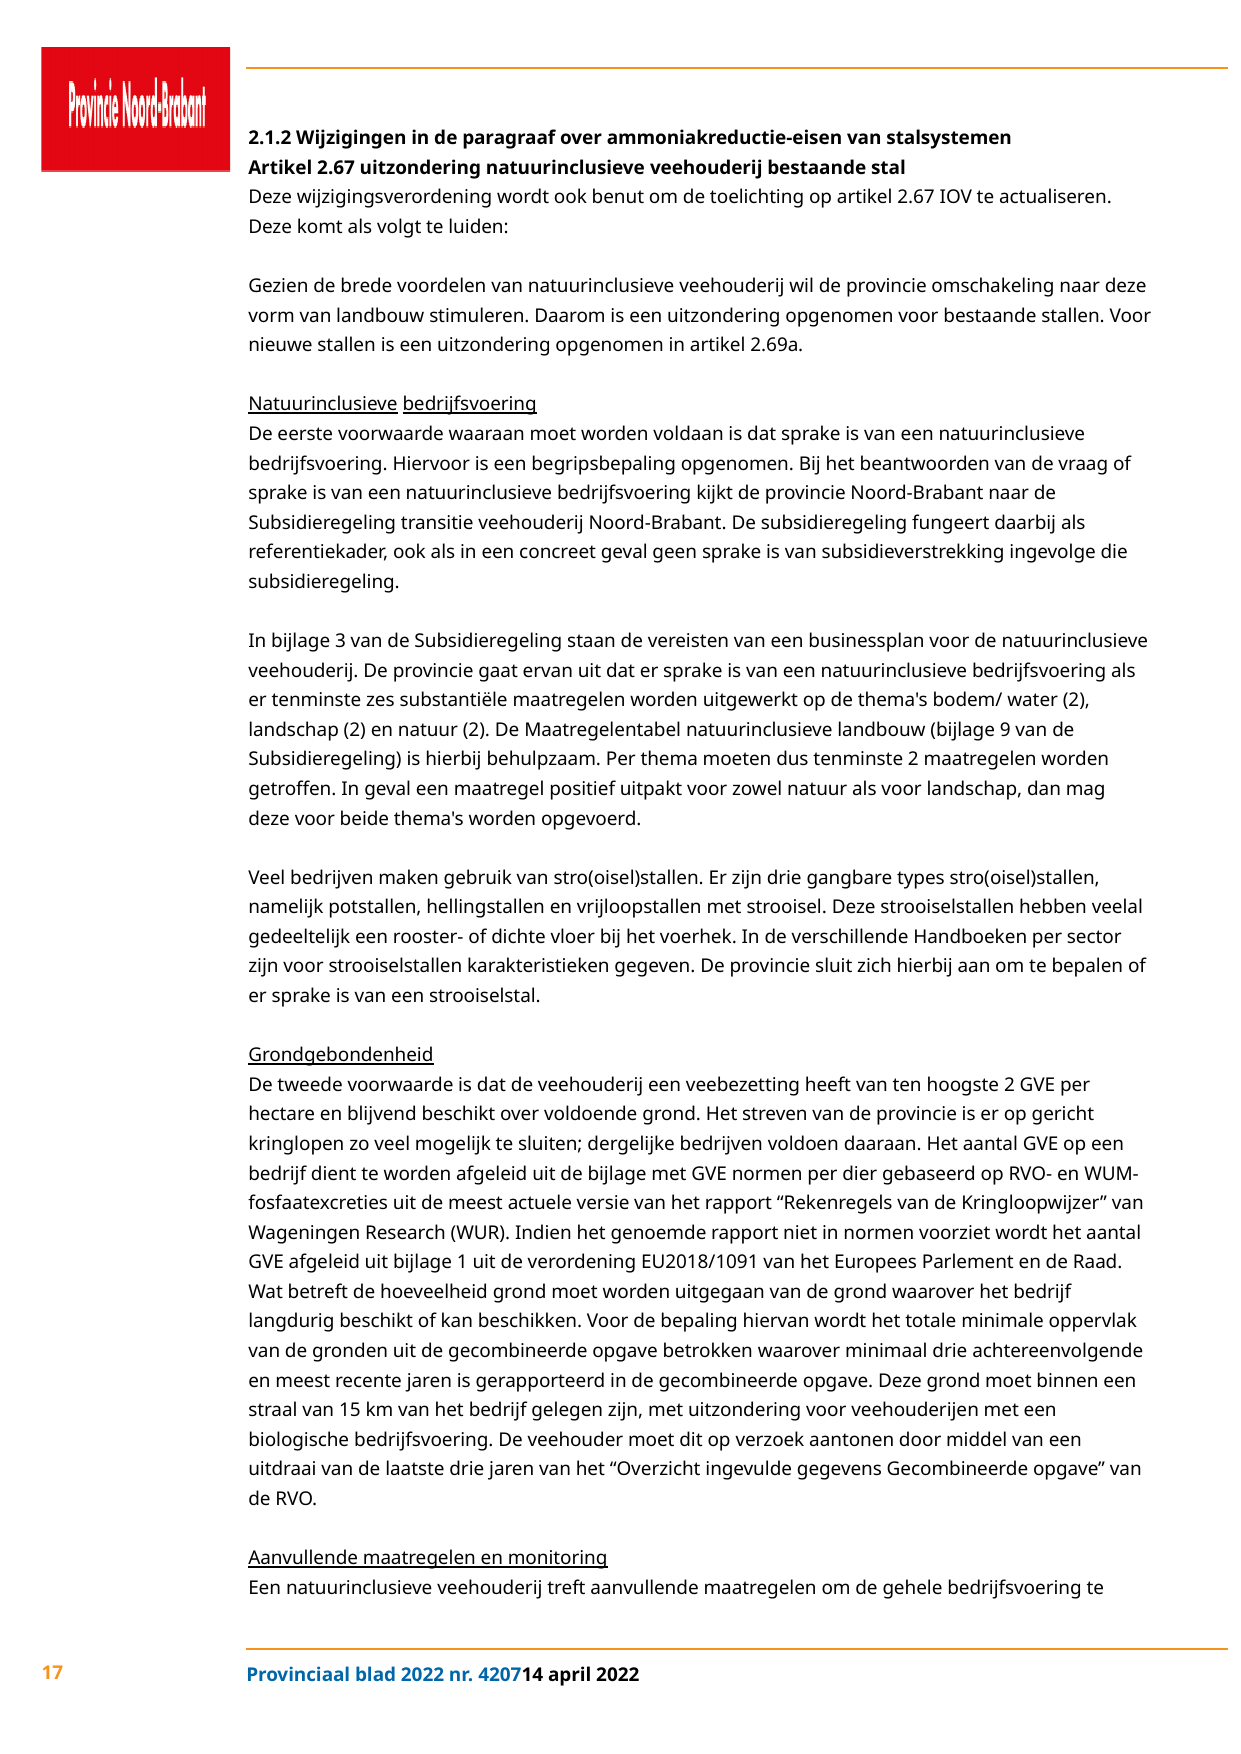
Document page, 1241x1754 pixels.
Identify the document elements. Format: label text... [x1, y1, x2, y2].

text In bijlage 3 van de Subsidieregeling staan de vereisten van een businessplan voor de natuurinclusieve veehouderij. De provincie gaat ervan uit dat er sprake is van een natuurinclusieve bedrijfsvoering als er tenminste zes substantiële maatregelen worden uitgewerkt op de thema's bodem/ water (2), landschap (2) en natuur (2). De Maatregelentabel natuurinclusieve landbouw (bijlage 9 van de Subsidieregeling) is hierbij behulpzaam. Per thema moeten dus tenminste 2 maatregelen worden getroffen. In geval een maatregel positief uitpakt voor zowel natuur als voor landschap, dan mag deze voor beide thema's worden opgevoerd. [248, 627, 1152, 831]
picture [41, 47, 231, 172]
text Gezien de brede voordelen van natuurinclusieve veehouderij wil de provincie omschakeling naar deze vorm van landbouw stimuleren. Daarom is een uitzondering opgenomen voor bestaande stallen. Voor nieuwe stallen is een uitzondering opgenomen in artikel 2.69a. [248, 272, 1152, 357]
text De tweede voorwaarde is dat de veehouderij een veebezetting heeft van ten hoogste 2 GVE per hectare en blijvend beschikt over voldoende grond. Het streven van de provincie is er op gericht kringlopen zo veel mogelijk te sluiten; dergelijke bedrijven voldoen daaraan. Het aantal GVE op een bedrijf dient te worden afgeleid uit de bijlage met GVE normen per dier gebaseerd op RVO- en WUM-fosfaatexcreties uit de meest actuele versie van het rapport “Rekenregels van de Kringloopwijzer” van Wageningen Research (WUR). Indien het genoemde rapport niet in normen voorziet wordt het aantal GVE afgeleid uit bijlage 1 uit de verordening EU2018/1091 van het Europees Parlement en de Raad. Wat betreft de hoeveelheid grond moet worden uitgegaan van de grond waarover het bedrijf langdurig beschikt of kan beschikken. Voor de bepaling hiervan wordt het totale minimale oppervlak van de gronden uit de gecombineerde opgave betrokken waarover minimaal drie achtereenvolgende en meest recente jaren is gerapporteerd in de gecombineerde opgave. Deze grond moet binnen een straal van 15 km van het bedrijf gelegen zijn, met uitzondering voor veehouderijen met een biologische bedrijfsvoering. De veehouder moet dit op verzoek aantonen door middel van een uitdraai van de laatste drie jaren van het “Overzicht ingevulde gegevens Gecombineerde opgave” van de RVO. [248, 1071, 1152, 1511]
text 2.1.2 Wijzigingen in de paragraaf over ammoniakreductie-eisen van stalsystemen [248, 124, 1152, 150]
text Artikel 2.67 uitzondering natuurinclusieve veehouderij bestaande stal [248, 154, 1152, 180]
text Veel bedrijven maken gebruik van stro(oisel)stallen. Er zijn drie gangbare types stro(oisel)stallen, namelijk potstallen, hellingstallen en vrijloopstallen met strooisel. Deze strooiselstallen hebben veelal gedeeltelijk een rooster- of dichte vloer bij het voerhek. In de verschillende Handboeken per sector zijn voor strooiselstallen karakteristieken gegeven. De provincie sluit zich hierbij aan om te bepalen of er sprake is van een strooiselstal. [248, 864, 1152, 1008]
text Natuurinclusieve bedrijfsvoering [248, 391, 1152, 416]
text Deze wijzigingsverordening wordt ook benut om de toelichting op artikel 2.67 IOV te actualiseren. Deze komt als volgt te luiden: [248, 183, 1152, 239]
text De eerste voorwaarde waaraan moet worden voldaan is dat sprake is van een natuurinclusieve bedrijfsvoering. Hiervoor is een begripsbepaling opgenomen. Bij het beantwoorden van de vraag of sprake is van een natuurinclusieve bedrijfsvoering kijkt de provincie Noord-Brabant naar de Subsidieregeling transitie veehouderij Noord-Brabant. De subsidieregeling fungeert daarbij als referentiekader, ook als in een concreet geval geen sprake is van subsidieverstrekking ingevolge die subsidieregeling. [248, 420, 1152, 594]
text Een natuurinclusieve veehouderij treft aanvullende maatregelen om de gehele bedrijfsvoering te [248, 1574, 1152, 1600]
text Aanvullende maatregelen en monitoring [248, 1544, 1152, 1570]
text Grondgebondenheid [248, 1041, 1152, 1067]
